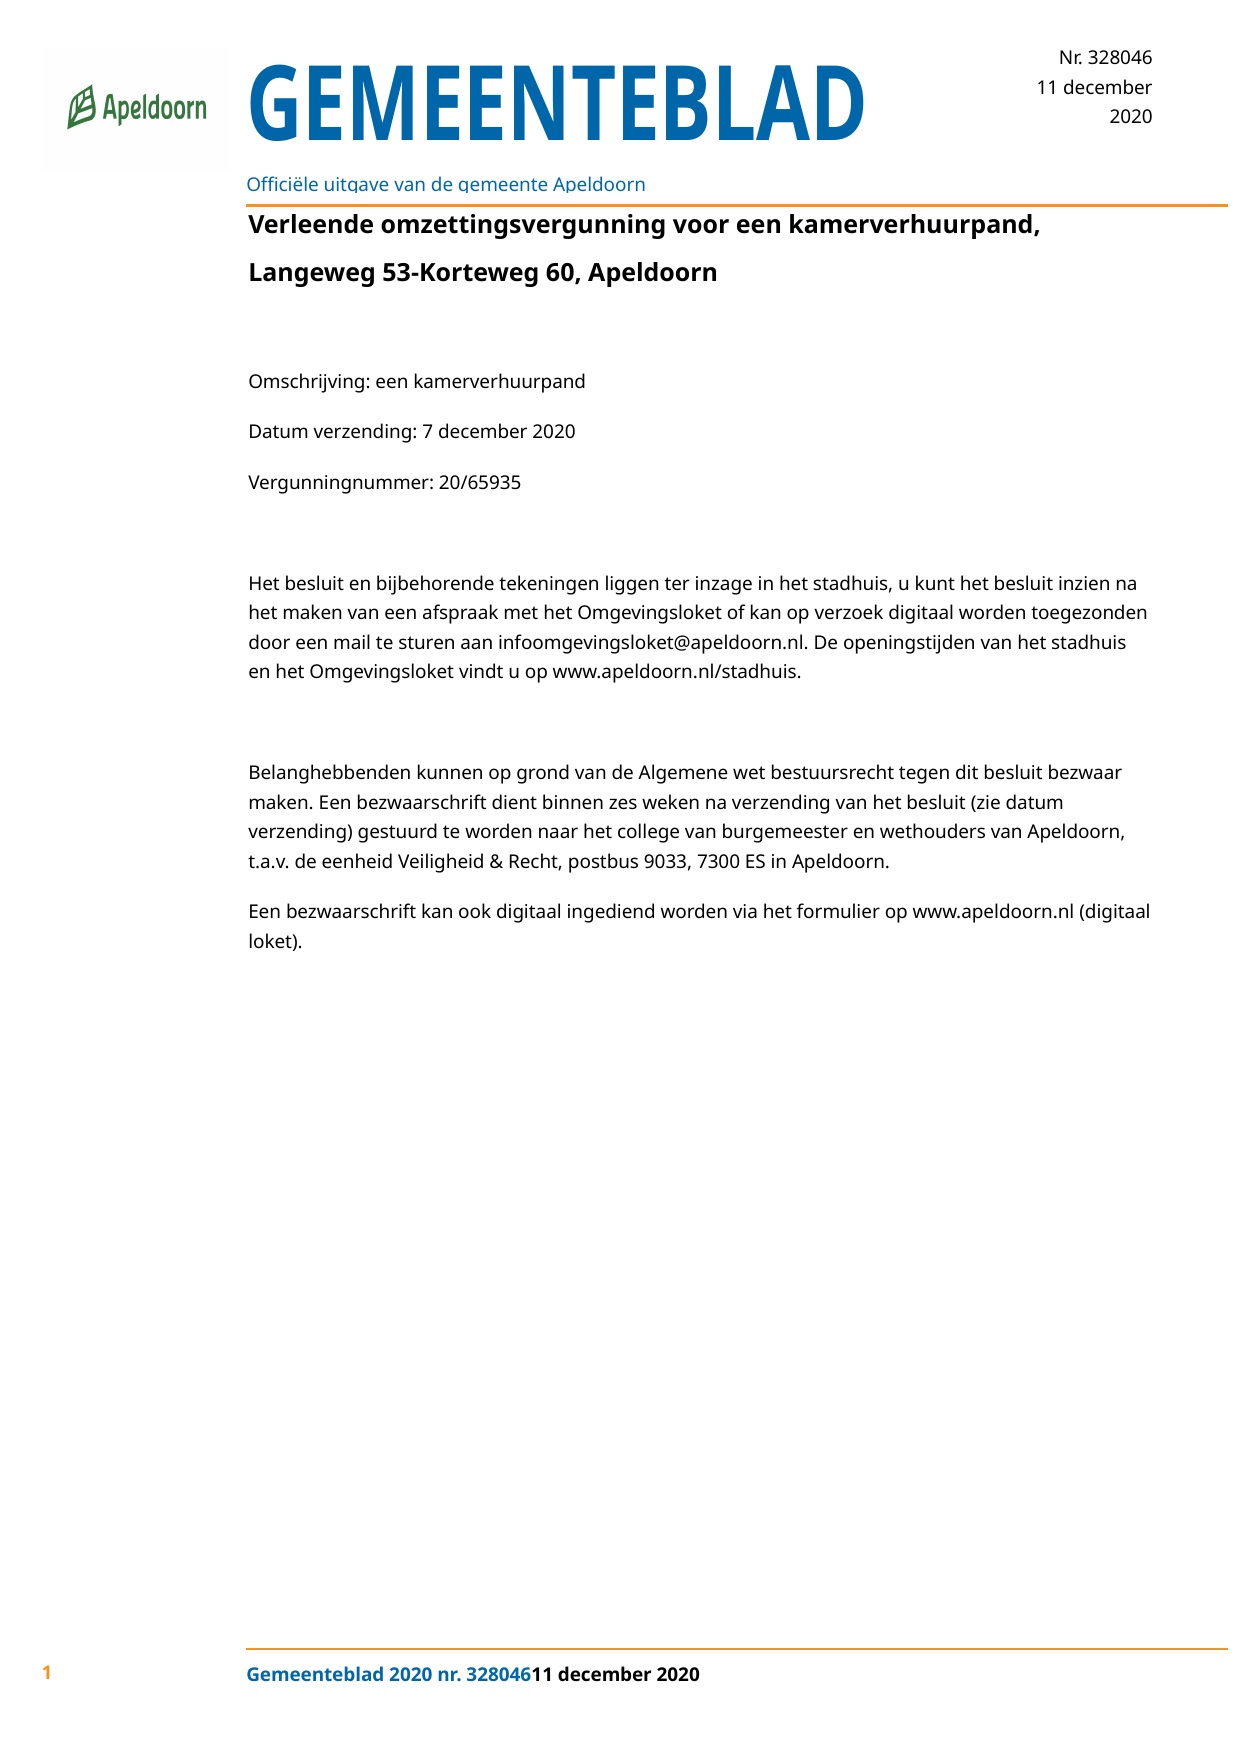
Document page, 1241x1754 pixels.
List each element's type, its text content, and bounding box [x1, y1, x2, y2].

text Het besluit en bijbehorende tekeningen liggen ter inzage in het stadhuis, u kunt het besluit inzien na het maken van een afspraak met het Omgevingsloket of kan op verzoek digitaal worden toegezonden door een mail te sturen aan infoomgevingsloket@apeldoorn.nl. De openingstijden van het stadhuis en het Omgevingsloket vindt u op www.apeldoorn.nl/stadhuis. [248, 570, 1152, 684]
text Vergunningnummer: 20/65935 [248, 469, 1152, 495]
text Een bezwaarschrift kan ook digitaal ingediend worden via het formulier op www.apeldoorn.nl (digitaal loket). [248, 899, 1152, 954]
text Belanghebbenden kunnen op grond van de Algemene wet bestuursrecht tegen dit besluit bezwaar maken. Een bezwaarschrift dient binnen zes weken na verzending van het besluit (zie datum verzending) gestuurd te worden naar het college van burgemeester en wethouders van Apeldoorn, t.a.v. de eenheid Veiligheid & Recht, postbus 9033, 7300 ES in Apeldoorn. [248, 759, 1152, 874]
picture [41, 47, 231, 172]
text Omschrijving: een kamerverhuurpand [248, 368, 1152, 394]
text Datum verzending: 7 december 2020 [248, 419, 1152, 444]
text Verleende omzettingsvergunning voor een kamerverhuurpand, Langeweg 53-Korteweg 60, Apeldoorn [248, 207, 1152, 288]
